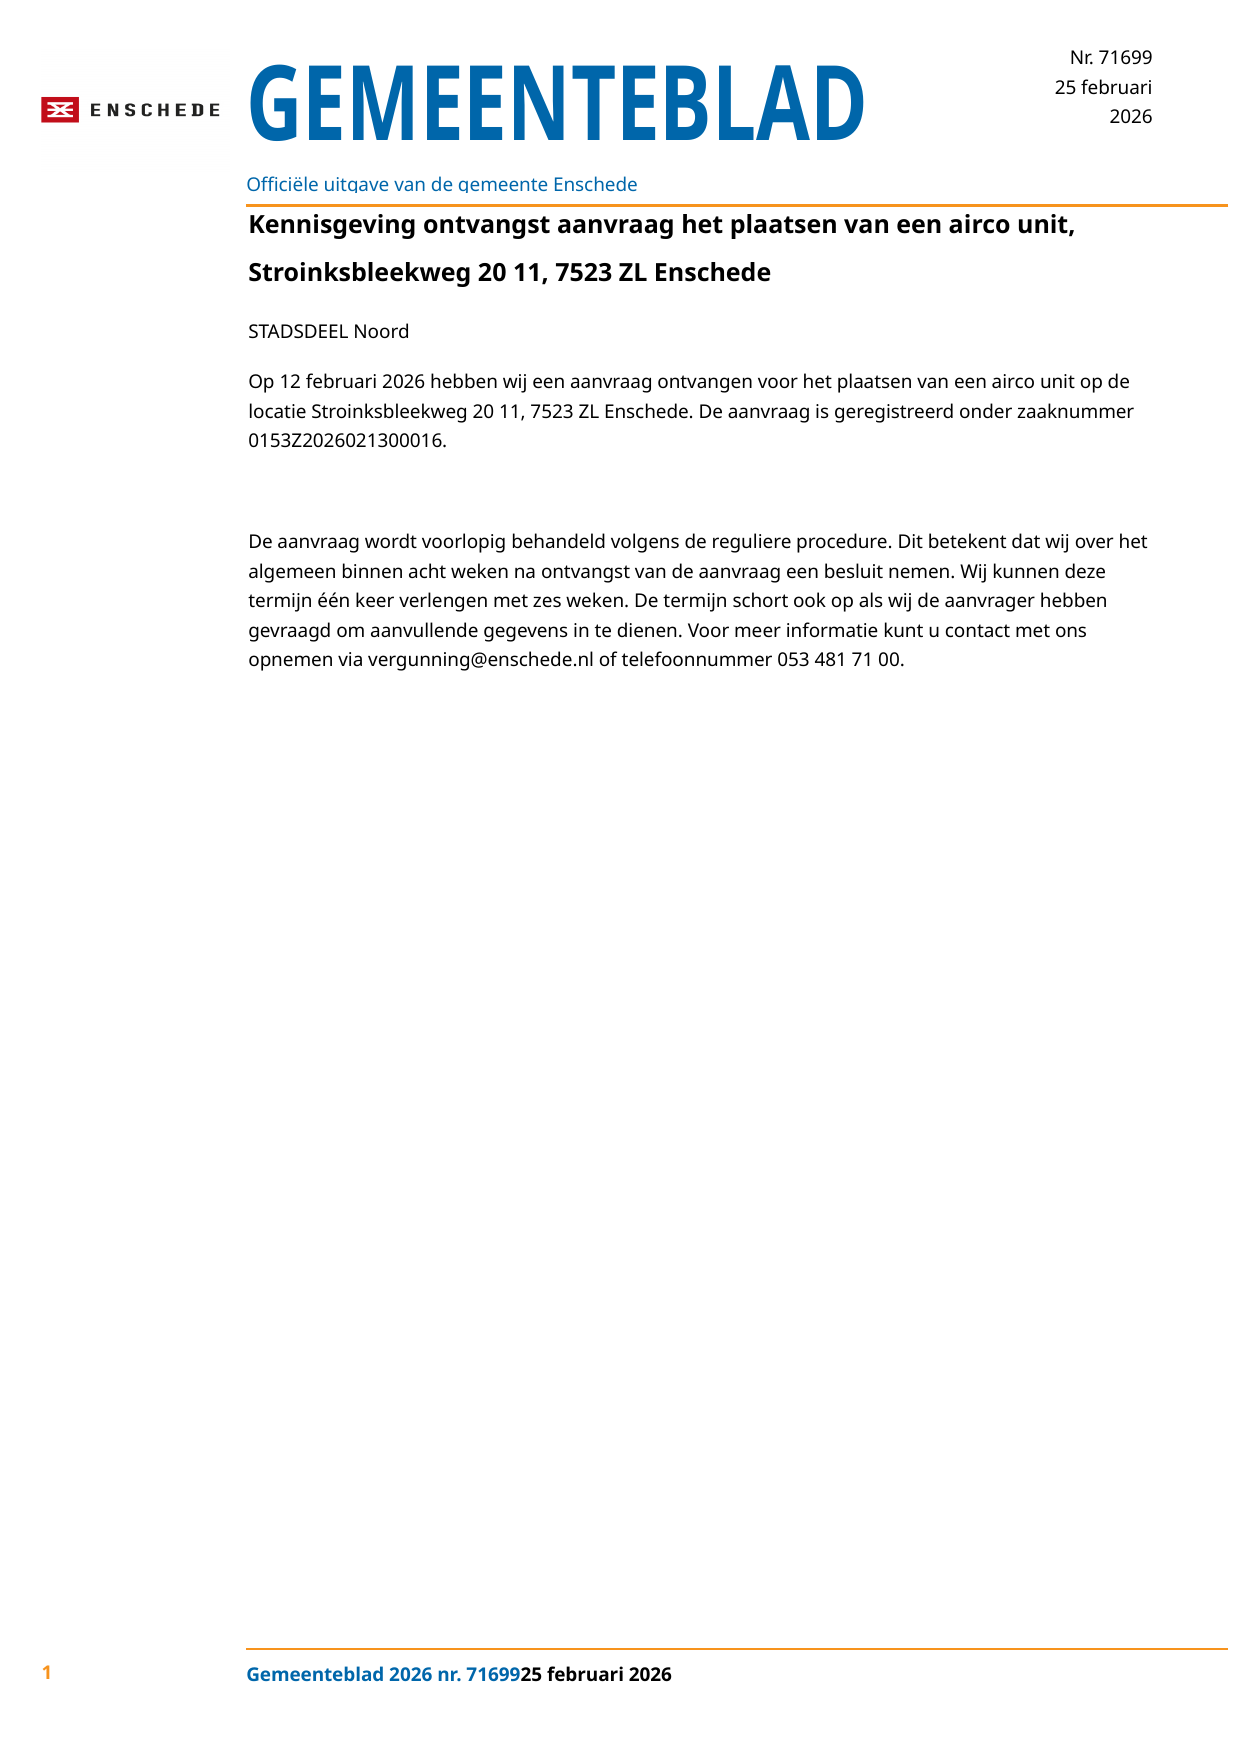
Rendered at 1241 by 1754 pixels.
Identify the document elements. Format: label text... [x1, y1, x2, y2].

text Kennisgeving ontvangst aanvraag het plaatsen van een airco unit, Stroinksbleekweg 20 11, 7523 ZL Enschede [248, 207, 1152, 288]
text STADSDEEL Noord [248, 318, 1152, 344]
picture [41, 47, 231, 172]
text De aanvraag wordt voorlopig behandeld volgens de reguliere procedure. Dit betekent dat wij over het algemeen binnen acht weken na ontvangst van de aanvraag een besluit nemen. Wij kunnen deze termijn één keer verlengen met zes weken. De termijn schort ook op als wij de aanvrager hebben gevraagd om aanvullende gegevens in te dienen. Voor meer informatie kunt u contact met ons opnemen via vergunning@enschede.nl of telefoonnummer 053 481 71 00. [248, 528, 1152, 672]
text Op 12 februari 2026 hebben wij een aanvraag ontvangen voor het plaatsen van een airco unit op de locatie Stroinksbleekweg 20 11, 7523 ZL Enschede. De aanvraag is geregistreerd onder zaaknummer 0153Z2026021300016. [248, 368, 1152, 453]
